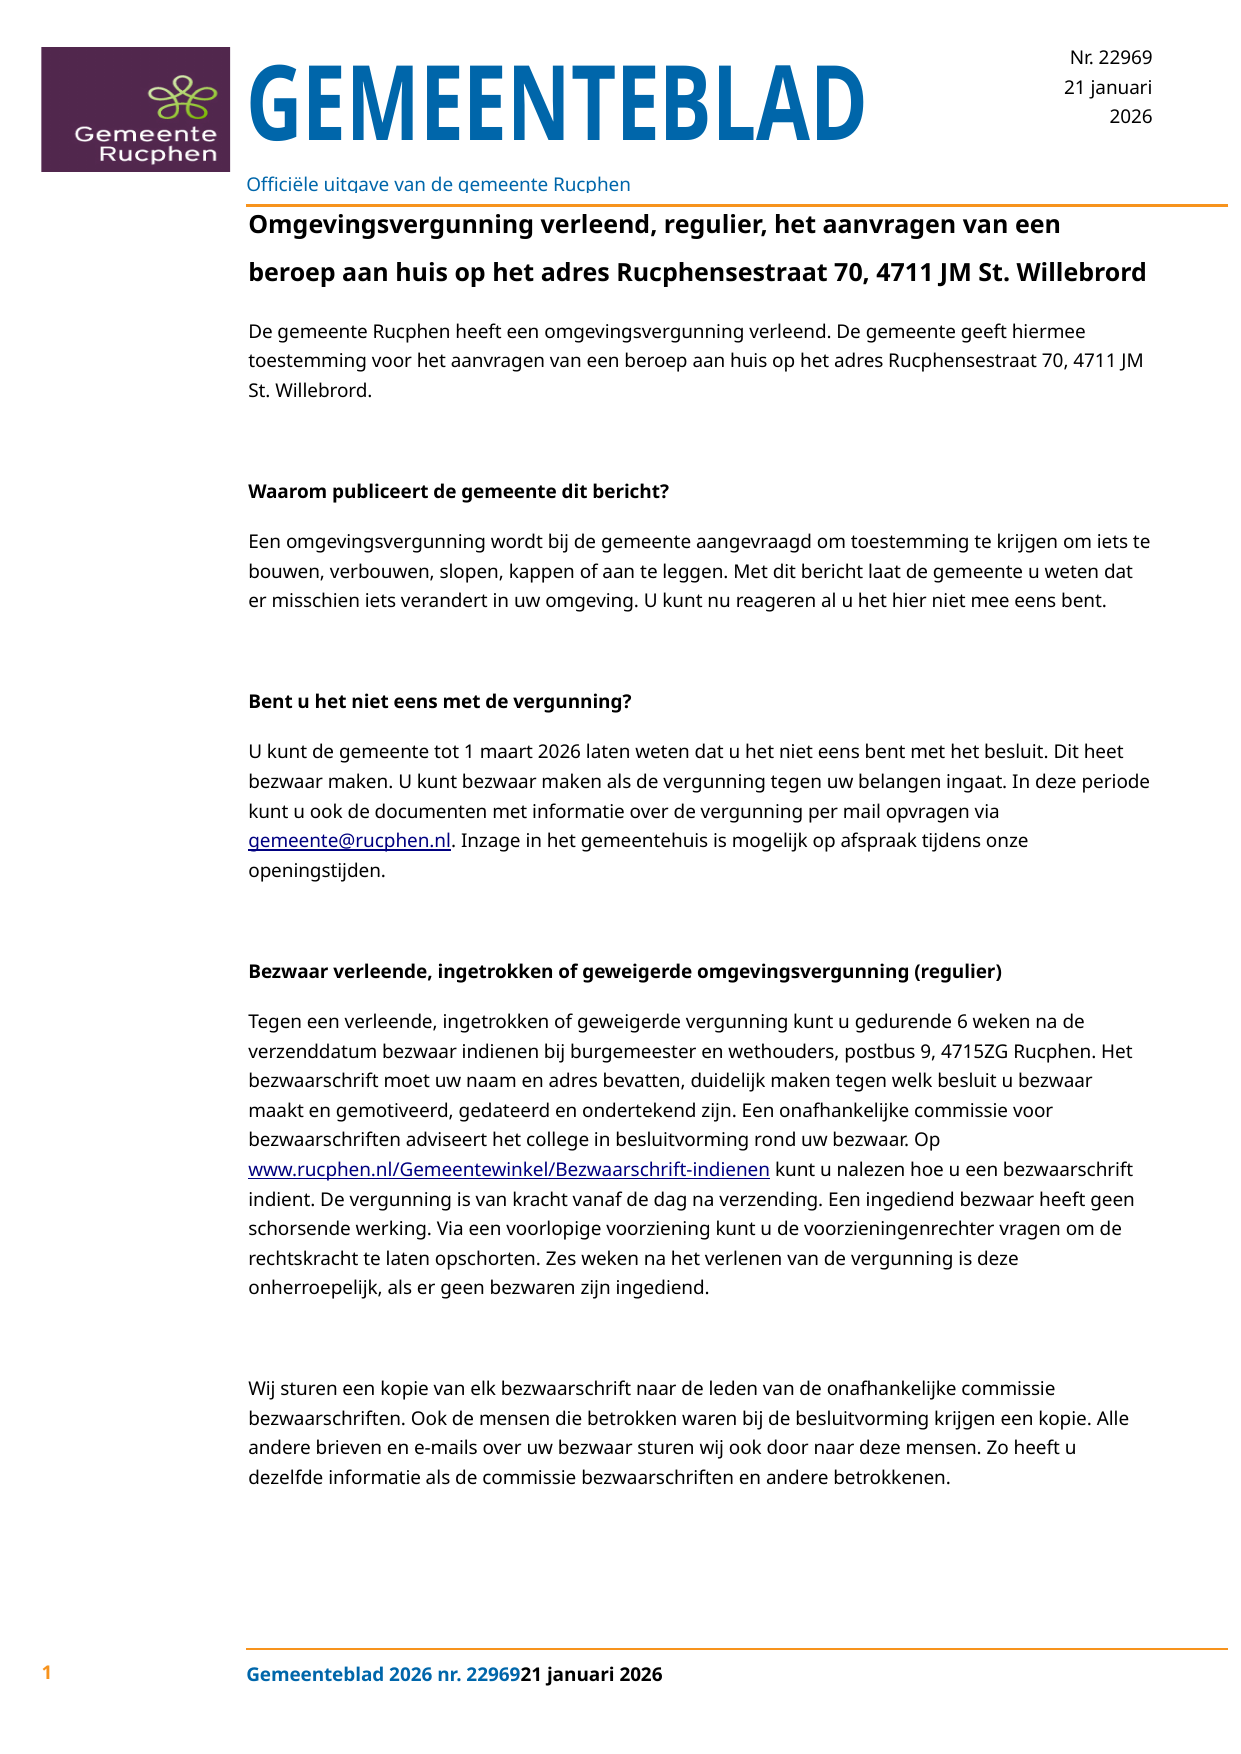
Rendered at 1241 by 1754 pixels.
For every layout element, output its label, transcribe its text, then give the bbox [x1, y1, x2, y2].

text Waarom publiceert de gemeente dit bericht? [248, 478, 1152, 504]
text Bezwaar verleende, ingetrokken of geweigerde omgevingsvergunning (regulier) [248, 958, 1152, 984]
text Bent u het niet eens met de vergunning? [248, 688, 1152, 714]
picture [41, 47, 231, 172]
text Wij sturen een kopie van elk bezwaarschrift naar de leden van de onafhankelijke commissie bezwaarschriften. Ook de mensen die betrokken waren bij de besluitvorming krijgen een kopie. Alle andere brieven en e-mails over uw bezwaar sturen wij ook door naar deze mensen. Zo heeft u dezelfde informatie als de commissie bezwaarschriften en andere betrokkenen. [248, 1375, 1152, 1490]
text De gemeente Rucphen heeft een omgevingsvergunning verleend. De gemeente geeft hiermee toestemming voor het aanvragen van een beroep aan huis op het adres Rucphensestraat 70, 4711 JM St. Willebrord. [248, 318, 1152, 403]
text U kunt de gemeente tot 1 maart 2026 laten weten dat u het niet eens bent met het besluit. Dit heet bezwaar maken. U kunt bezwaar maken als de vergunning tegen uw belangen ingaat. In deze periode kunt u ook de documenten met informatie over de vergunning per mail opvragen via gemeente@rucphen.nl. Inzage in het gemeentehuis is mogelijk op afspraak tijdens onze openingstijden. [248, 739, 1152, 883]
text Een omgevingsvergunning wordt bij de gemeente aangevraagd om toestemming te krijgen om iets te bouwen, verbouwen, slopen, kappen of aan te leggen. Met dit bericht laat de gemeente u weten dat er misschien iets verandert in uw omgeving. U kunt nu reageren al u het hier niet mee eens bent. [248, 528, 1152, 613]
text Omgevingsvergunning verleend, regulier, het aanvragen van een beroep aan huis op het adres Rucphensestraat 70, 4711 JM St. Willebrord [248, 207, 1152, 288]
text Tegen een verleende, ingetrokken of geweigerde vergunning kunt u gedurende 6 weken na de verzenddatum bezwaar indienen bij burgemeester en wethouders, postbus 9, 4715ZG Rucphen. Het bezwaarschrift moet uw naam en adres bevatten, duidelijk maken tegen welk besluit u bezwaar maakt en gemotiveerd, gedateerd en ondertekend zijn. Een onafhankelijke commissie voor bezwaarschriften adviseert het college in besluitvorming rond uw bezwaar. Op www.rucphen.nl/Gemeentewinkel/Bezwaarschrift-indienen kunt u nalezen hoe u een bezwaarschrift indient. De vergunning is van kracht vanaf de dag na verzending. Een ingediend bezwaar heeft geen schorsende werking. Via een voorlopige voorziening kunt u de voorzieningenrechter vragen om de rechtskracht te laten opschorten. Zes weken na het verlenen van de vergunning is deze onherroepelijk, als er geen bezwaren zijn ingediend. [248, 1008, 1152, 1300]
